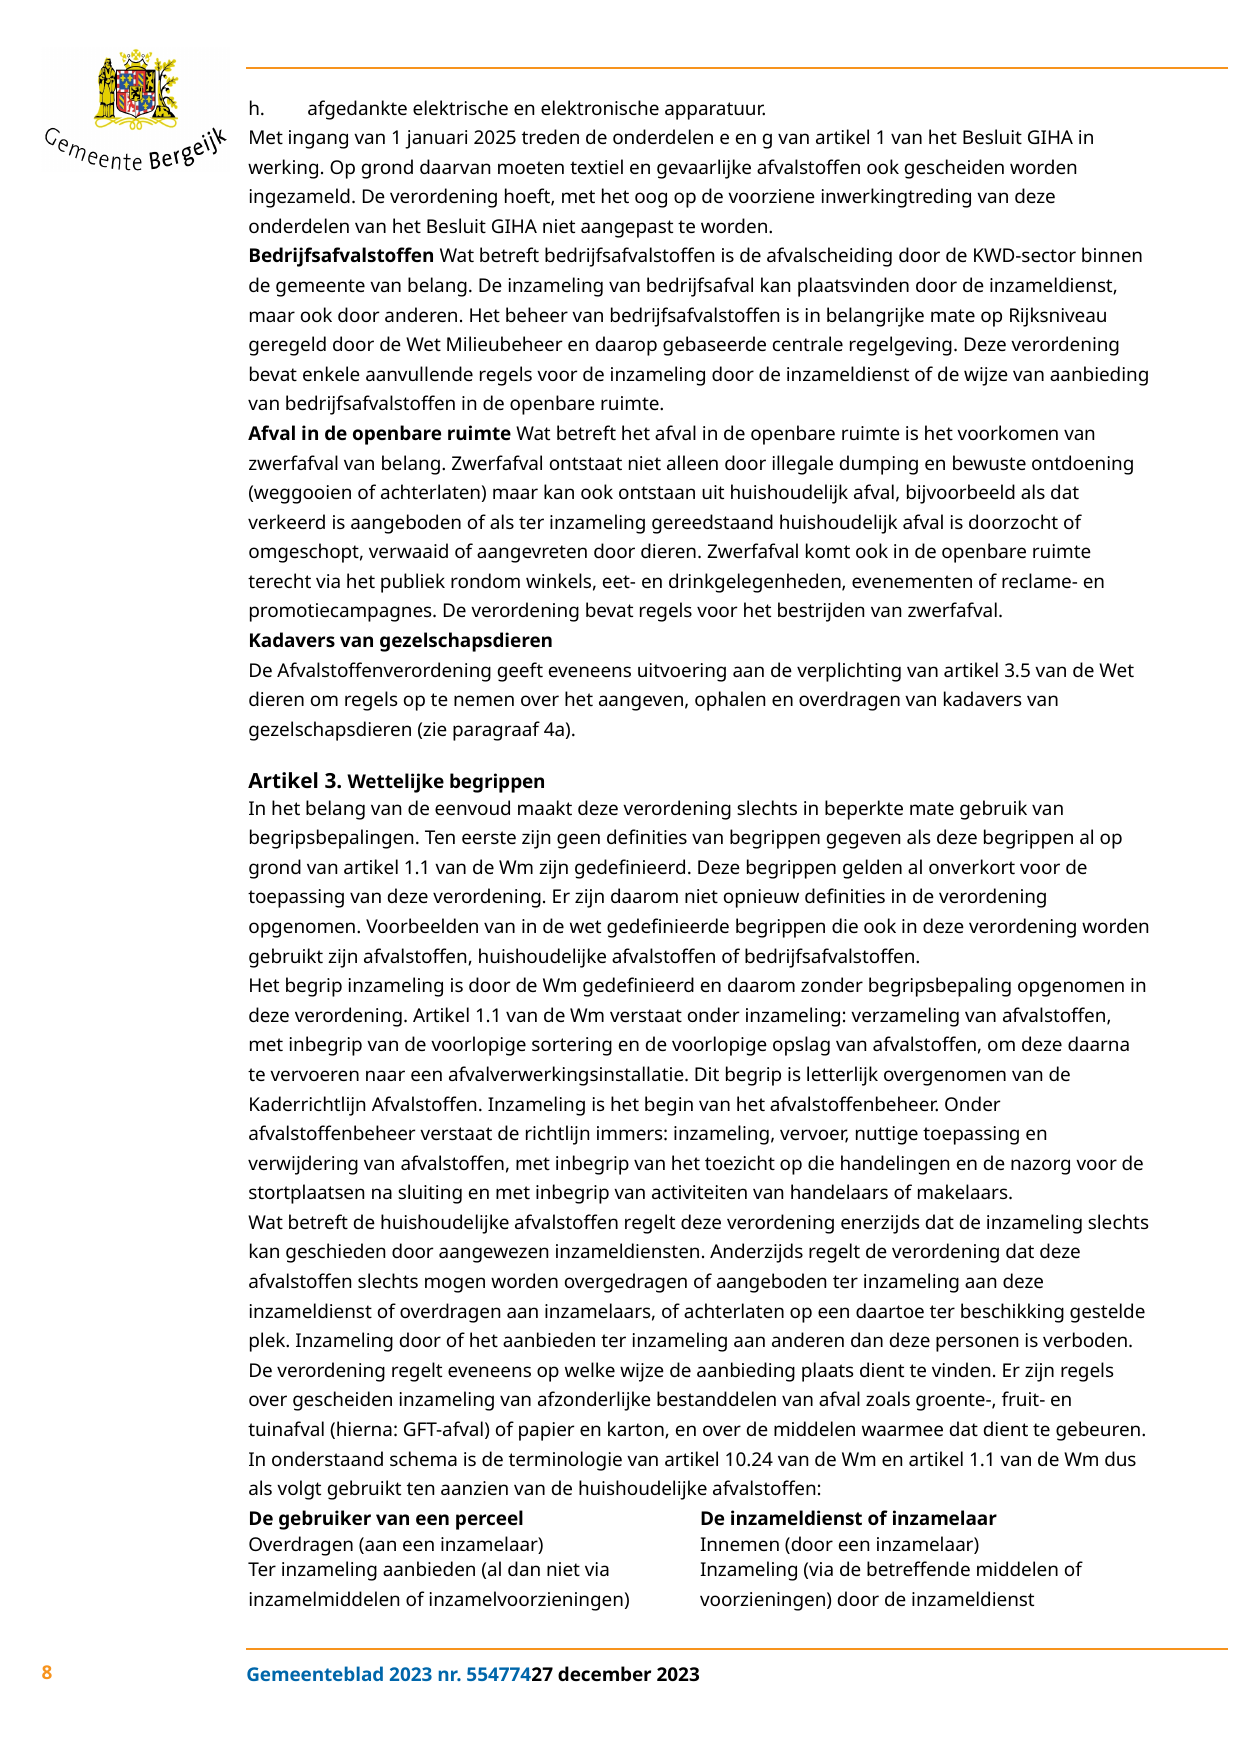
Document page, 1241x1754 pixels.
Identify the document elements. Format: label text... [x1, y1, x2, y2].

text In het belang van de eenvoud maakt deze verordening slechts in beperkte mate gebruik van begripsbepalingen. Ten eerste zijn geen definities van begrippen gegeven als deze begrippen al op grond van artikel 1.1 van de Wm zijn gedefinieerd. Deze begrippen gelden al onverkort voor de toepassing van deze verordening. Er zijn daarom niet opnieuw definities in de verordening opgenomen. Voorbeelden van in de wet gedefinieerde begrippen die ook in deze verordening worden gebruikt zijn afvalstoffen, huishoudelijke afvalstoffen of bedrijfsafvalstoffen. [248, 795, 1152, 968]
text De Afvalstoffenverordening geeft eveneens uitvoering aan de verplichting van artikel 3.5 van de Wet dieren om regels op te nemen over het aangeven, ophalen en overdragen van kadavers van gezelschapsdieren (zie paragraaf 4a). [248, 657, 1152, 742]
text Bedrijfsafvalstoffen Wat betreft bedrijfsafvalstoffen is de afvalscheiding door de KWD-sector binnen de gemeente van belang. De inzameling van bedrijfsafval kan plaatsvinden door de inzameldienst, maar ook door anderen. Het beheer van bedrijfsafvalstoffen is in belangrijke mate op Rijksniveau geregeld door de Wet Milieubeheer en daarop gebaseerde centrale regelgeving. Deze verordening bevat enkele aanvullende regels voor de inzameling door de inzameldienst of de wijze van aanbieding van bedrijfsafvalstoffen in de openbare ruimte. [248, 243, 1152, 416]
list afgedankte elektrische en elektronische apparatuur. [248, 95, 1152, 121]
text Met ingang van 1 januari 2025 treden de onderdelen e en g van artikel 1 van het Besluit GIHA in werking. Op grond daarvan moeten textiel en gevaarlijke afvalstoffen ook gescheiden worden ingezameld. De verordening hoeft, met het oog op de voorziene inwerkingtreding van deze onderdelen van het Besluit GIHA niet aangepast te worden. [248, 124, 1152, 239]
table_cell Inzameling (via de betreffende middelen of voorzieningen) door de inzameldienst [700, 1556, 1152, 1612]
table_header De inzameldienst of inzamelaar [700, 1505, 1152, 1531]
table_cell Ter inzameling aanbieden (al dan niet via inzamelmiddelen of inzamelvoorzieningen) [248, 1556, 700, 1612]
text Het begrip inzameling is door de Wm gedefinieerd en daarom zonder begripsbepaling opgenomen in deze verordening. Artikel 1.1 van de Wm verstaat onder inzameling: verzameling van afvalstoffen, met inbegrip van de voorlopige sortering en de voorlopige opslag van afvalstoffen, om deze daarna te vervoeren naar een afvalverwerkingsinstallatie. Dit begrip is letterlijk overgenomen van de Kaderrichtlijn Afvalstoffen. Inzameling is het begin van het afvalstoffenbeheer. Onder afvalstoffenbeheer verstaat de richtlijn immers: inzameling, vervoer, nuttige toepassing en verwijdering van afvalstoffen, met inbegrip van het toezicht op die handelingen en de nazorg voor de stortplaatsen na sluiting en met inbegrip van activiteiten van handelaars of makelaars. [248, 972, 1152, 1205]
table_header De gebruiker van een perceel [248, 1505, 700, 1531]
text Artikel 3. Wettelijke begrippen [248, 766, 1152, 795]
text Afval in de openbare ruimte Wat betreft het afval in de openbare ruimte is het voorkomen van zwerfafval van belang. Zwerfafval ontstaat niet alleen door illegale dumping en bewuste ontdoening (weggooien of achterlaten) maar kan ook ontstaan uit huishoudelijk afval, bijvoorbeeld als dat verkeerd is aangeboden of als ter inzameling gereedstaand huishoudelijk afval is doorzocht of omgeschopt, verwaaid of aangevreten door dieren. Zwerfafval komt ook in de openbare ruimte terecht via het publiek rondom winkels, eet- en drinkgelegenheden, evenementen of reclame- en promotiecampagnes. De verordening bevat regels voor het bestrijden van zwerfafval. [248, 420, 1152, 623]
text Wat betreft de huishoudelijke afvalstoffen regelt deze verordening enerzijds dat de inzameling slechts kan geschieden door aangewezen inzameldiensten. Anderzijds regelt de verordening dat deze afvalstoffen slechts mogen worden overgedragen of aangeboden ter inzameling aan deze inzameldienst of overdragen aan inzamelaars, of achterlaten op een daartoe ter beschikking gestelde plek. Inzameling door of het aanbieden ter inzameling aan anderen dan deze personen is verboden. De verordening regelt eveneens op welke wijze de aanbieding plaats dient te vinden. Er zijn regels over gescheiden inzameling van afzonderlijke bestanddelen van afval zoals groente-, fruit- en tuinafval (hierna: GFT-afval) of papier en karton, en over de middelen waarmee dat dient te gebeuren. In onderstaand schema is de terminologie van artikel 10.24 van de Wm en artikel 1.1 van de Wm dus als volgt gebruikt ten aanzien van de huishoudelijke afvalstoffen: [248, 1209, 1152, 1501]
table_cell Overdragen (aan een inzamelaar) [248, 1531, 700, 1556]
picture [41, 47, 231, 172]
table_cell Innemen (door een inzamelaar) [700, 1531, 1152, 1556]
text Kadavers van gezelschapsdieren [248, 627, 1152, 653]
